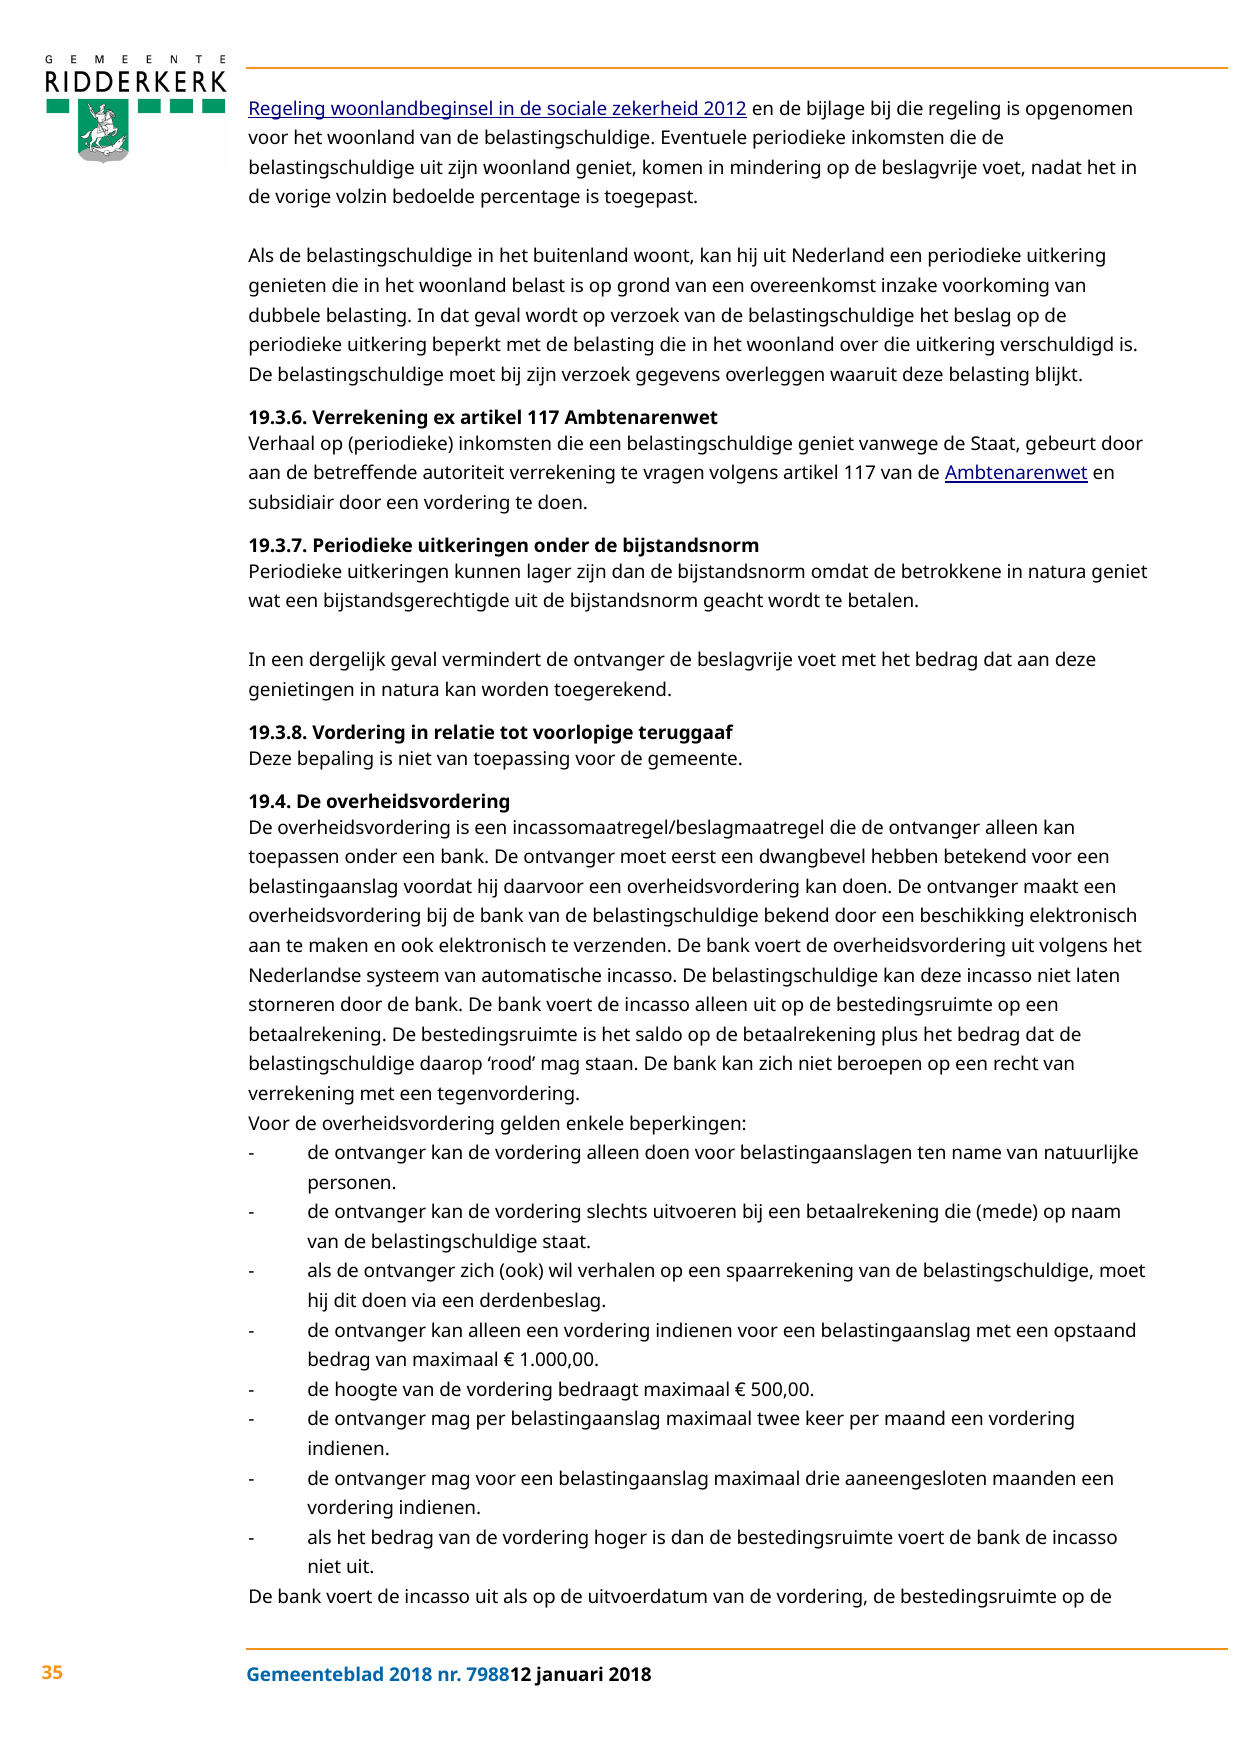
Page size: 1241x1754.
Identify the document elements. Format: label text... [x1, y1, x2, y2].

text Deze bepaling is niet van toepassing voor de gemeente. [248, 745, 1152, 771]
list als het bedrag van de vordering hoger is dan de bestedingsruimte voert de bank de incasso niet uit. [248, 1524, 1152, 1579]
list de hoogte van de vordering bedraagt maximaal € 500,00. [248, 1376, 1152, 1402]
text 19.3.8. Vordering in relatie tot voorlopige teruggaaf [248, 719, 1152, 745]
text Periodieke uitkeringen kunnen lager zijn dan de bijstandsnorm omdat de betrokkene in natura geniet wat een bijstandsgerechtigde uit de bijstandsnorm geacht wordt te betalen. [248, 558, 1152, 613]
list als de ontvanger zich (ook) wil verhalen op een spaarrekening van de belastingschuldige, moet hij dit doen via een derdenbeslag. [248, 1258, 1152, 1313]
text De overheidsvordering is een incassomaatregel/beslagmaatregel die de ontvanger alleen kan toepassen onder een bank. De ontvanger moet eerst een dwangbevel hebben betekend voor een belastingaanslag voordat hij daarvoor een overheidsvordering kan doen. De ontvanger maakt een overheidsvordering bij de bank van de belastingschuldige bekend door een beschikking elektronisch aan te maken en ook elektronisch te verzenden. De bank voert de overheidsvordering uit volgens het Nederlandse systeem van automatische incasso. De belastingschuldige kan deze incasso niet laten storneren door de bank. De bank voert de incasso alleen uit op de bestedingsruimte op een betaalrekening. De bestedingsruimte is het saldo op de betaalrekening plus het bedrag dat de belastingschuldige daarop ‘rood’ mag staan. De bank kan zich niet beroepen op een recht van verrekening met een tegenvordering. [248, 814, 1152, 1106]
text Als de belastingschuldige in het buitenland woont, kan hij uit Nederland een periodieke uitkering genieten die in het woonland belast is op grond van een overeenkomst inzake voorkoming van dubbele belasting. In dat geval wordt op verzoek van de belastingschuldige het beslag op de periodieke uitkering beperkt met de belasting die in het woonland over die uitkering verschuldigd is. De belastingschuldige moet bij zijn verzoek gegevens overleggen waaruit deze belasting blijkt. [248, 243, 1152, 387]
list de ontvanger kan alleen een vordering indienen voor een belastingaanslag met een opstaand bedrag van maximaal € 1.000,00. [248, 1317, 1152, 1372]
list de ontvanger kan de vordering alleen doen voor belastingaanslagen ten name van natuurlijke personen. [248, 1139, 1152, 1195]
picture [41, 47, 231, 172]
list de ontvanger mag per belastingaanslag maximaal twee keer per maand een vordering indienen. [248, 1406, 1152, 1461]
text Voor de overheidsvordering gelden enkele beperkingen: [248, 1110, 1152, 1136]
text 19.3.6. Verrekening ex artikel 117 Ambtenarenwet [248, 404, 1152, 430]
list de ontvanger mag voor een belastingaanslag maximaal drie aaneengesloten maanden een vordering indienen. [248, 1465, 1152, 1520]
text 19.3.7. Periodieke uitkeringen onder de bijstandsnorm [248, 532, 1152, 558]
list de ontvanger kan de vordering slechts uitvoeren bij een betaalrekening die (mede) op naam van de belastingschuldige staat. [248, 1198, 1152, 1254]
text Regeling woonlandbeginsel in de sociale zekerheid 2012 en de bijlage bij die regeling is opgenomen voor het woonland van de belastingschuldige. Eventuele periodieke inkomsten die de belastingschuldige uit zijn woonland geniet, komen in mindering op de beslagvrije voet, nadat het in de vorige volzin bedoelde percentage is toegepast. [248, 95, 1152, 209]
text In een dergelijk geval vermindert de ontvanger de beslagvrije voet met het bedrag dat aan deze genietingen in natura kan worden toegerekend. [248, 647, 1152, 702]
text De bank voert de incasso uit als op de uitvoerdatum van de vordering, de bestedingsruimte op de [248, 1583, 1152, 1609]
text 19.4. De overheidsvordering [248, 788, 1152, 814]
text Verhaal op (periodieke) inkomsten die een belastingschuldige geniet vanwege de Staat, gebeurt door aan de betreffende autoriteit verrekening te vragen volgens artikel 117 van de Ambtenarenwet en subsidiair door een vordering te doen. [248, 430, 1152, 515]
